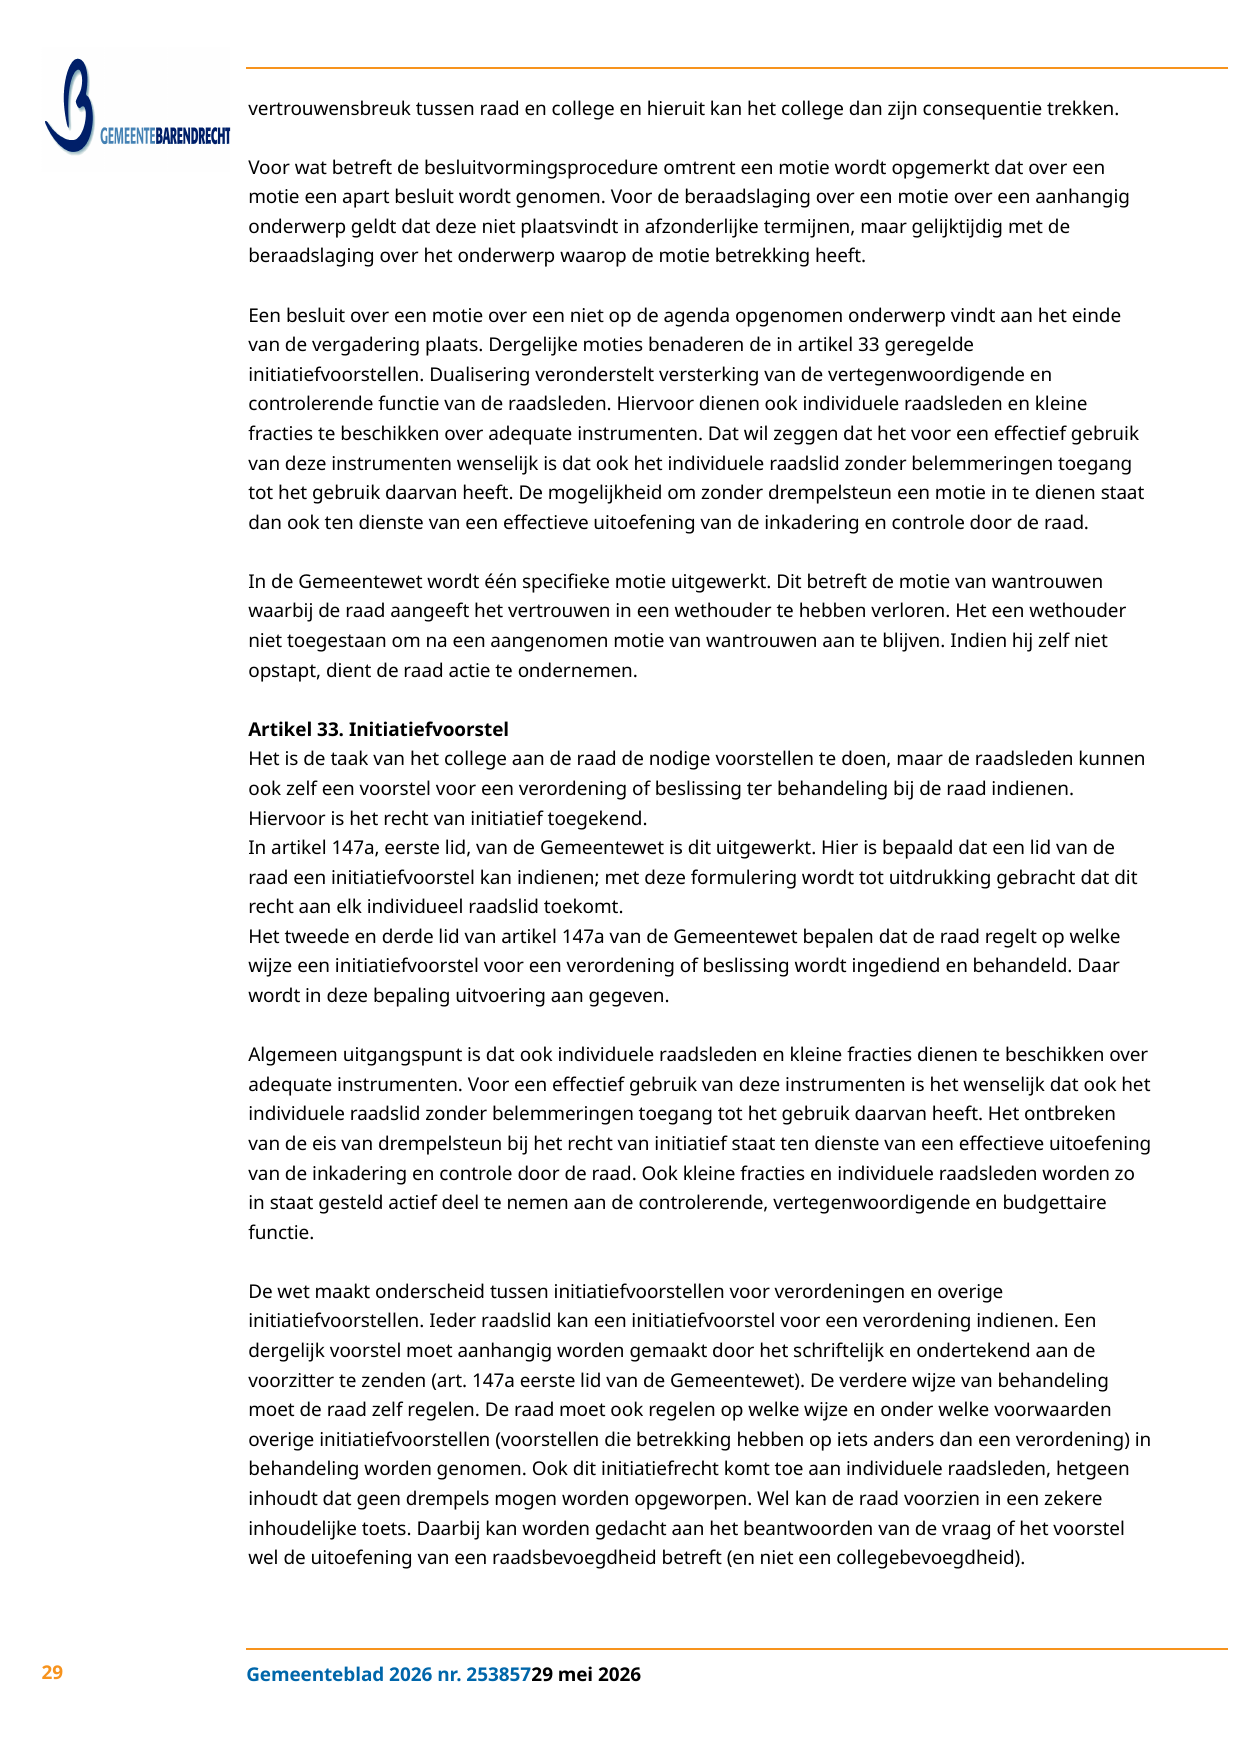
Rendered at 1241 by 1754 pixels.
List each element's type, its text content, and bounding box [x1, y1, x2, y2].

text Algemeen uitgangspunt is dat ook individuele raadsleden en kleine fracties dienen te beschikken over adequate instrumenten. Voor een effectief gebruik van deze instrumenten is het wenselijk dat ook het individuele raadslid zonder belemmeringen toegang tot het gebruik daarvan heeft. Het ontbreken van de eis van drempelsteun bij het recht van initiatief staat ten dienste van een effectieve uitoefening van de inkadering en controle door de raad. Ook kleine fracties en individuele raadsleden worden zo in staat gesteld actief deel te nemen aan de controlerende, vertegenwoordigende en budgettaire functie. [248, 1041, 1152, 1245]
text De wet maakt onderscheid tussen initiatiefvoorstellen voor verordeningen en overige initiatiefvoorstellen. Ieder raadslid kan een initiatiefvoorstel voor een verordening indienen. Een dergelijk voorstel moet aanhangig worden gemaakt door het schriftelijk en ondertekend aan de voorzitter te zenden (art. 147a eerste lid van de Gemeentewet). De verdere wijze van behandeling moet de raad zelf regelen. De raad moet ook regelen op welke wijze en onder welke voorwaarden overige initiatiefvoorstellen (voorstellen die betrekking hebben op iets anders dan een verordening) in behandeling worden genomen. Ook dit initiatiefrecht komt toe aan individuele raadsleden, hetgeen inhoudt dat geen drempels mogen worden opgeworpen. Wel kan de raad voorzien in een zekere inhoudelijke toets. Daarbij kan worden gedacht aan het beantwoorden van de vraag of het voorstel wel de uitoefening van een raadsbevoegdheid betreft (en niet een collegebevoegdheid). [248, 1278, 1152, 1570]
text Het is de taak van het college aan de raad de nodige voorstellen te doen, maar de raadsleden kunnen ook zelf een voorstel voor een verordening of beslissing ter behandeling bij de raad indienen. Hiervoor is het recht van initiatief toegekend. [248, 746, 1152, 831]
text In de Gemeentewet wordt één specifieke motie uitgewerkt. Dit betreft de motie van wantrouwen waarbij de raad aangeeft het vertrouwen in een wethouder te hebben verloren. Het een wethouder niet toegestaan om na een aangenomen motie van wantrouwen aan te blijven. Indien hij zelf niet opstapt, dient de raad actie te ondernemen. [248, 568, 1152, 683]
text In artikel 147a, eerste lid, van de Gemeentewet is dit uitgewerkt. Hier is bepaald dat een lid van de raad een initiatiefvoorstel kan indienen; met deze formulering wordt tot uitdrukking gebracht dat dit recht aan elk individueel raadslid toekomt. [248, 834, 1152, 919]
text vertrouwensbreuk tussen raad en college en hieruit kan het college dan zijn consequentie trekken. [248, 95, 1152, 121]
text Een besluit over een motie over een niet op de agenda opgenomen onderwerp vindt aan het einde van de vergadering plaats. Dergelijke moties benaderen de in artikel 33 geregelde initiatiefvoorstellen. Dualisering veronderstelt versterking van de vertegenwoordigende en controlerende functie van de raadsleden. Hiervoor dienen ook individuele raadsleden en kleine fracties te beschikken over adequate instrumenten. Dat wil zeggen dat het voor een effectief gebruik van deze instrumenten wenselijk is dat ook het individuele raadslid zonder belemmeringen toegang tot het gebruik daarvan heeft. De mogelijkheid om zonder drempelsteun een motie in te dienen staat dan ook ten dienste van een effectieve uitoefening van de inkadering en controle door de raad. [248, 302, 1152, 535]
picture [41, 47, 231, 172]
text Voor wat betreft de besluitvormingsprocedure omtrent een motie wordt opgemerkt dat over een motie een apart besluit wordt genomen. Voor de beraadslaging over een motie over een aanhangig onderwerp geldt dat deze niet plaatsvindt in afzonderlijke termijnen, maar gelijktijdig met de beraadslaging over het onderwerp waarop de motie betrekking heeft. [248, 154, 1152, 268]
text Het tweede en derde lid van artikel 147a van de Gemeentewet bepalen dat de raad regelt op welke wijze een initiatiefvoorstel voor een verordening of beslissing wordt ingediend en behandeld. Daar wordt in deze bepaling uitvoering aan gegeven. [248, 923, 1152, 1008]
text Artikel 33. Initiatiefvoorstel [248, 716, 1152, 742]
